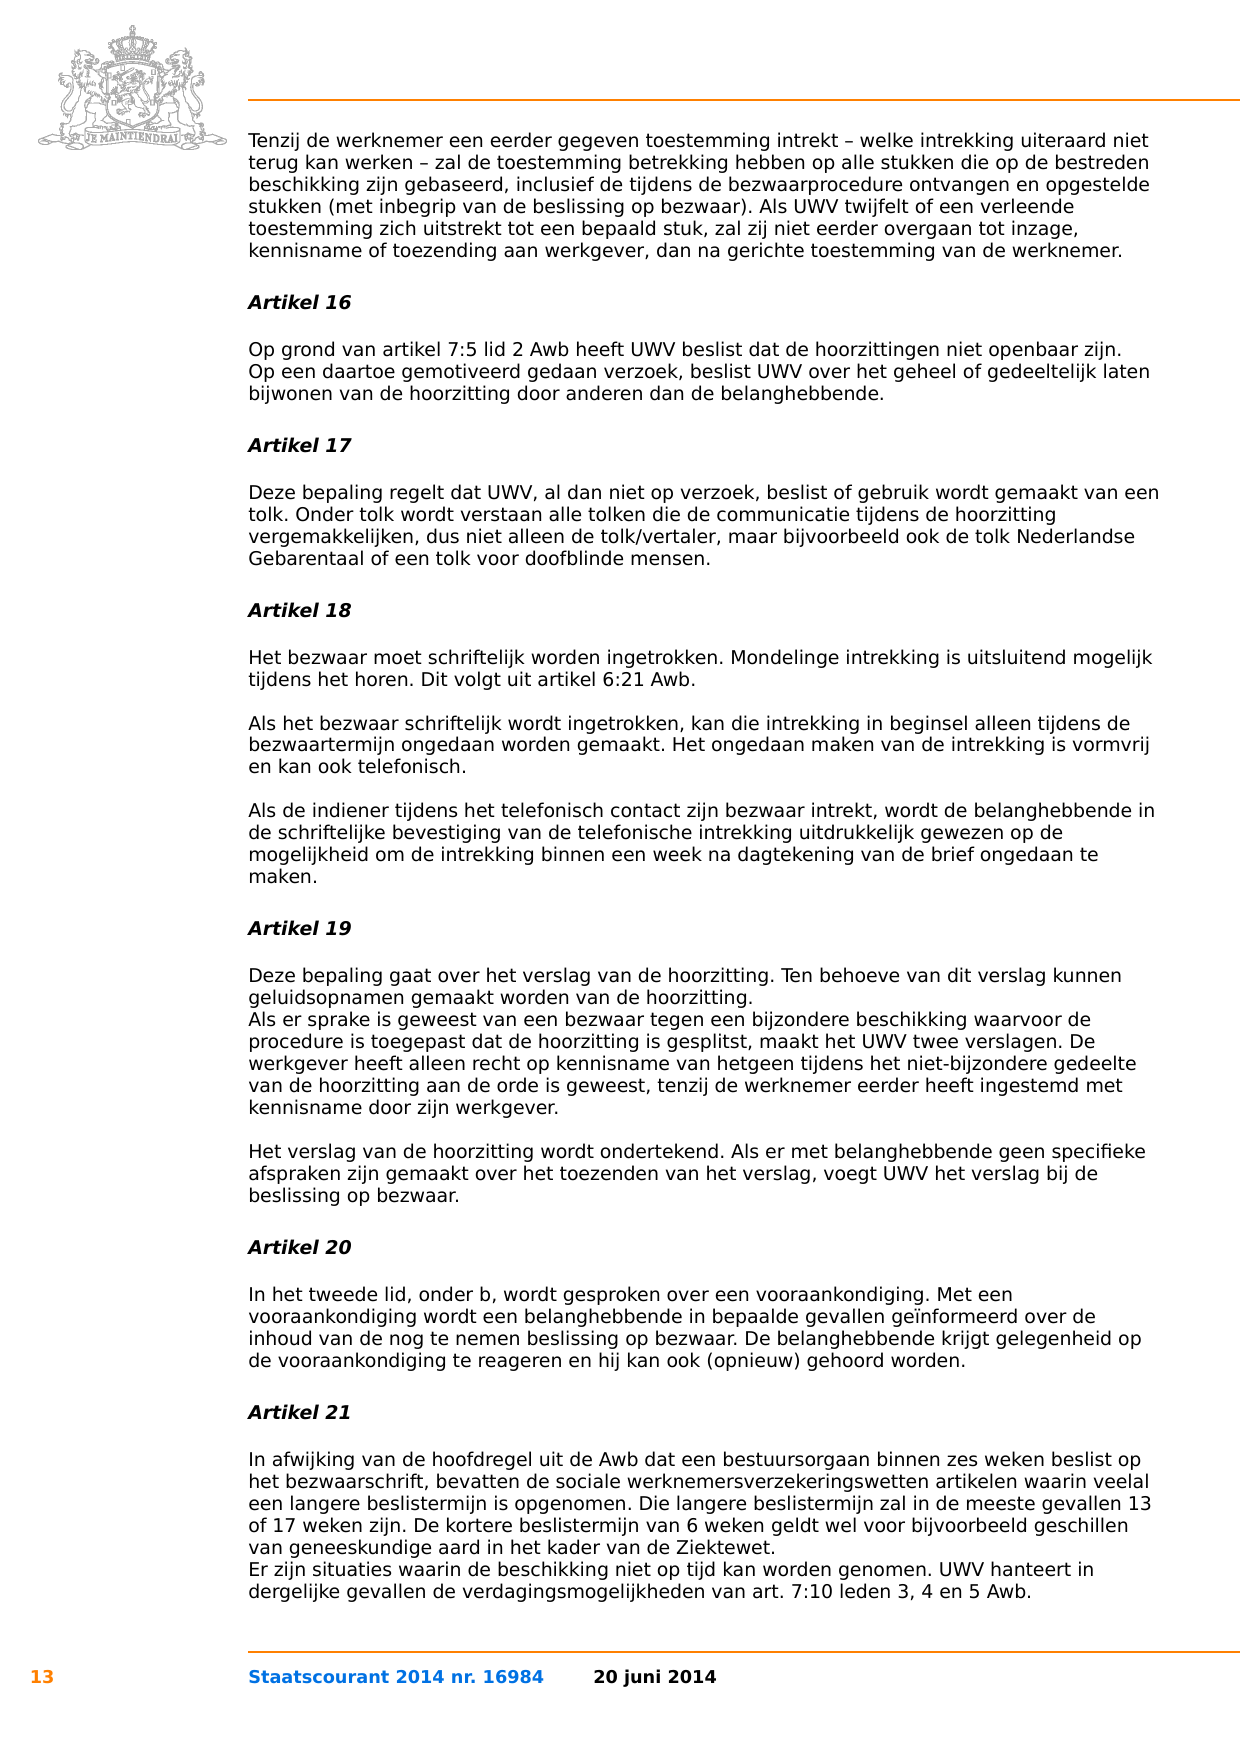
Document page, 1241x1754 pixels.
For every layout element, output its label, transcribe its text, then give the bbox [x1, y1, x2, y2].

text Als het bezwaar schriftelijk wordt ingetrokken, kan die intrekking in beginsel alleen tijdens de bezwaartermijn ongedaan worden gemaakt. Het ongedaan maken van de intrekking is vormvrij en kan ook telefonisch. [248, 712, 1163, 778]
picture [38, 25, 227, 150]
text Tenzij de werknemer een eerder gegeven toestemming intrekt – welke intrekking uiteraard niet terug kan werken – zal de toestemming betrekking hebben op alle stukken die op de bestreden beschikking zijn gebaseerd, inclusief de tijdens de bezwaarprocedure ontvangen en opgestelde stukken (met inbegrip van de beslissing op bezwaar). Als UWV twijfelt of een verleende toestemming zich uitstrekt tot een bepaald stuk, zal zij niet eerder overgaan tot inzage, kennisname of toezending aan werkgever, dan na gerichte toestemming van de werknemer. [248, 130, 1163, 262]
subtitle Artikel 16 [248, 292, 1163, 314]
text Het verslag van de hoorzitting wordt ondertekend. Als er met belanghebbende geen specifieke afspraken zijn gemaakt over het toezenden van het verslag, voegt UWV het verslag bij de beslissing op bezwaar. [248, 1141, 1163, 1207]
text Op een daartoe gemotiveerd gedaan verzoek, beslist UWV over het geheel of gedeeltelijk laten bijwonen van de hoorzitting door anderen dan de belanghebbende. [248, 361, 1163, 405]
text Deze bepaling regelt dat UWV, al dan niet op verzoek, beslist of gebruik wordt gemaakt van een tolk. Onder tolk wordt verstaan alle tolken die de communicatie tijdens de hoorzitting vergemakkelijken, dus niet alleen de tolk/vertaler, maar bijvoorbeeld ook de tolk Nederlandse Gebarentaal of een tolk voor doofblinde mensen. [248, 482, 1163, 569]
text In het tweede lid, onder b, wordt gesproken over een vooraankondiging. Met een vooraankondiging wordt een belanghebbende in bepaalde gevallen geïnformeerd over de inhoud van de nog te nemen beslissing op bezwaar. De belanghebbende krijgt gelegenheid op de vooraankondiging te reageren en hij kan ook (opnieuw) gehoord worden. [248, 1284, 1163, 1372]
text Als de indiener tijdens het telefonisch contact zijn bezwaar intrekt, wordt de belanghebbende in de schriftelijke bevestiging van de telefonische intrekking uitdrukkelijk gewezen op de mogelijkheid om de intrekking binnen een week na dagtekening van de brief ongedaan te maken. [248, 800, 1163, 888]
text Er zijn situaties waarin de beschikking niet op tijd kan worden genomen. UWV hanteert in dergelijke gevallen de verdagingsmogelijkheden van art. 7:10 leden 3, 4 en 5 Awb. [248, 1558, 1163, 1602]
text Het bezwaar moet schriftelijk worden ingetrokken. Mondelinge intrekking is uitsluitend mogelijk tijdens het horen. Dit volgt uit artikel 6:21 Awb. [248, 647, 1163, 691]
text In afwijking van de hoofdregel uit de Awb dat een bestuursorgaan binnen zes weken beslist op het bezwaarschrift, bevatten de sociale werknemersverzekeringswetten artikelen waarin veelal een langere beslistermijn is opgenomen. Die langere beslistermijn zal in de meeste gevallen 13 of 17 weken zijn. De kortere beslistermijn van 6 weken geldt wel voor bijvoorbeeld geschillen van geneeskundige aard in het kader van de Ziektewet. [248, 1449, 1163, 1558]
subtitle Artikel 20 [248, 1237, 1163, 1259]
subtitle Artikel 21 [248, 1402, 1163, 1424]
subtitle Artikel 17 [248, 435, 1163, 457]
text Deze bepaling gaat over het verslag van de hoorzitting. Ten behoeve van dit verslag kunnen geluidsopnamen gemaakt worden van de hoorzitting. [248, 965, 1163, 1009]
subtitle Artikel 18 [248, 599, 1163, 622]
text Als er sprake is geweest van een bezwaar tegen een bijzondere beschikking waarvoor de procedure is toegepast dat de hoorzitting is gesplitst, maakt het UWV twee verslagen. De werkgever heeft alleen recht op kennisname van hetgeen tijdens het niet-bijzondere gedeelte van de hoorzitting aan de orde is geweest, tenzij de werknemer eerder heeft ingestemd met kennisname door zijn werkgever. [248, 1009, 1163, 1119]
text Op grond van artikel 7:5 lid 2 Awb heeft UWV beslist dat de hoorzittingen niet openbaar zijn. [248, 339, 1163, 361]
subtitle Artikel 19 [248, 918, 1163, 940]
